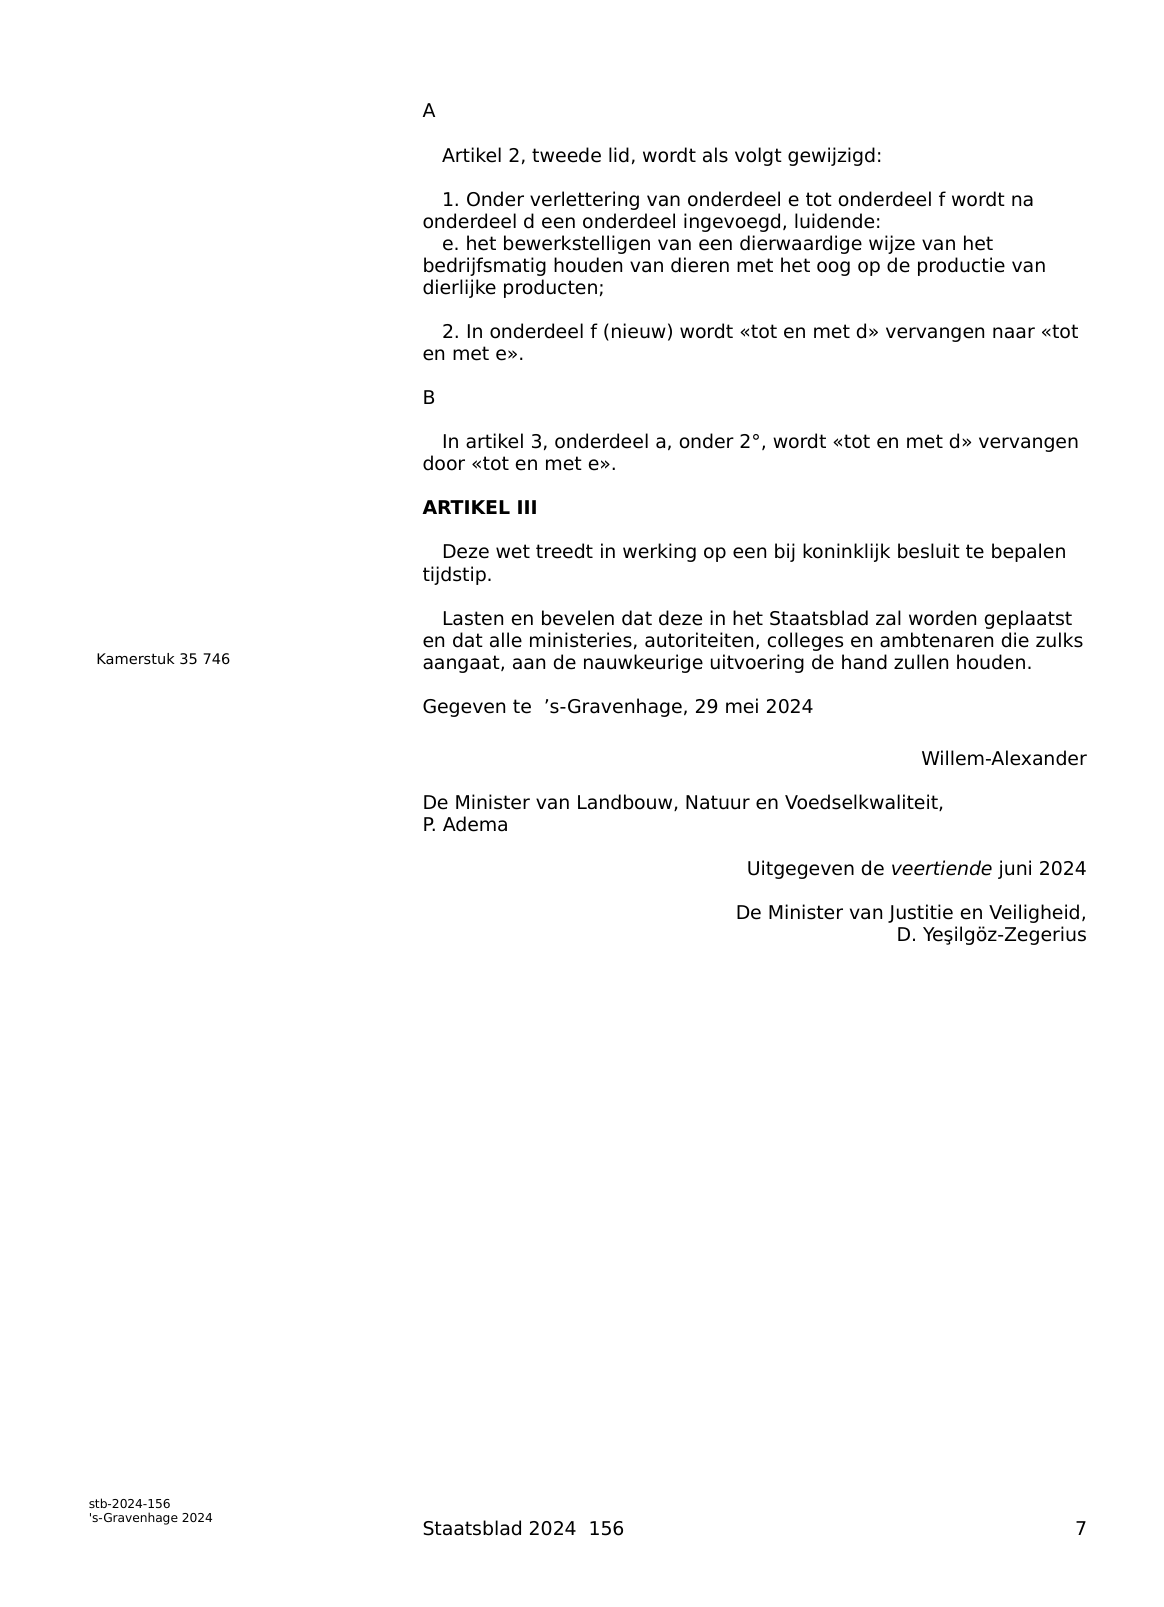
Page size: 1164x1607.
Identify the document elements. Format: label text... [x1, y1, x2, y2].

text B [422, 387, 1087, 409]
text 's-Gravenhage 2024 [88, 1511, 323, 1525]
text e. het bewerkstelligen van een dierwaardige wijze van het bedrijfsmatig houden van dieren met het oog op de productie van dierlijke producten; [422, 233, 1087, 299]
text 2. In onderdeel f (nieuw) wordt «tot en met d» vervangen naar «tot en met e». [422, 321, 1087, 365]
text A [422, 100, 1087, 122]
text De Minister van Landbouw, Natuur en Voedselkwaliteit, P. Adema [422, 792, 1087, 836]
text Gegeven te ’s-Gravenhage, 29 mei 2024 [422, 696, 1087, 718]
subtitle ARTIKEL III [422, 497, 1087, 519]
text stb-2024-156 [88, 1497, 323, 1511]
text Deze wet treedt in werking op een bij koninklijk besluit te bepalen tijdstip. [422, 541, 1087, 585]
text Willem-Alexander [422, 748, 1087, 770]
text Uitgegeven de veertiende juni 2024 [422, 858, 1087, 880]
text 1. Onder verlettering van onderdeel e tot onderdeel f wordt na onderdeel d een onderdeel ingevoegd, luidende: [422, 189, 1087, 233]
text Artikel 2, tweede lid, wordt als volgt gewijzigd: [422, 144, 1087, 167]
text Lasten en bevelen dat deze in het Staatsblad zal worden geplaatst en dat alle ministeries, autoriteiten, colleges en ambtenaren die zulks aangaat, aan de nauwkeurige uitvoering de hand zullen houden. [422, 608, 1087, 673]
text Kamerstuk 35 746 [77, 651, 396, 667]
text De Minister van Justitie en Veiligheid, D. Yeşilgöz-Zegerius [422, 902, 1087, 946]
text In artikel 3, onderdeel a, onder 2°, wordt «tot en met d» vervangen door «tot en met e». [422, 431, 1087, 475]
